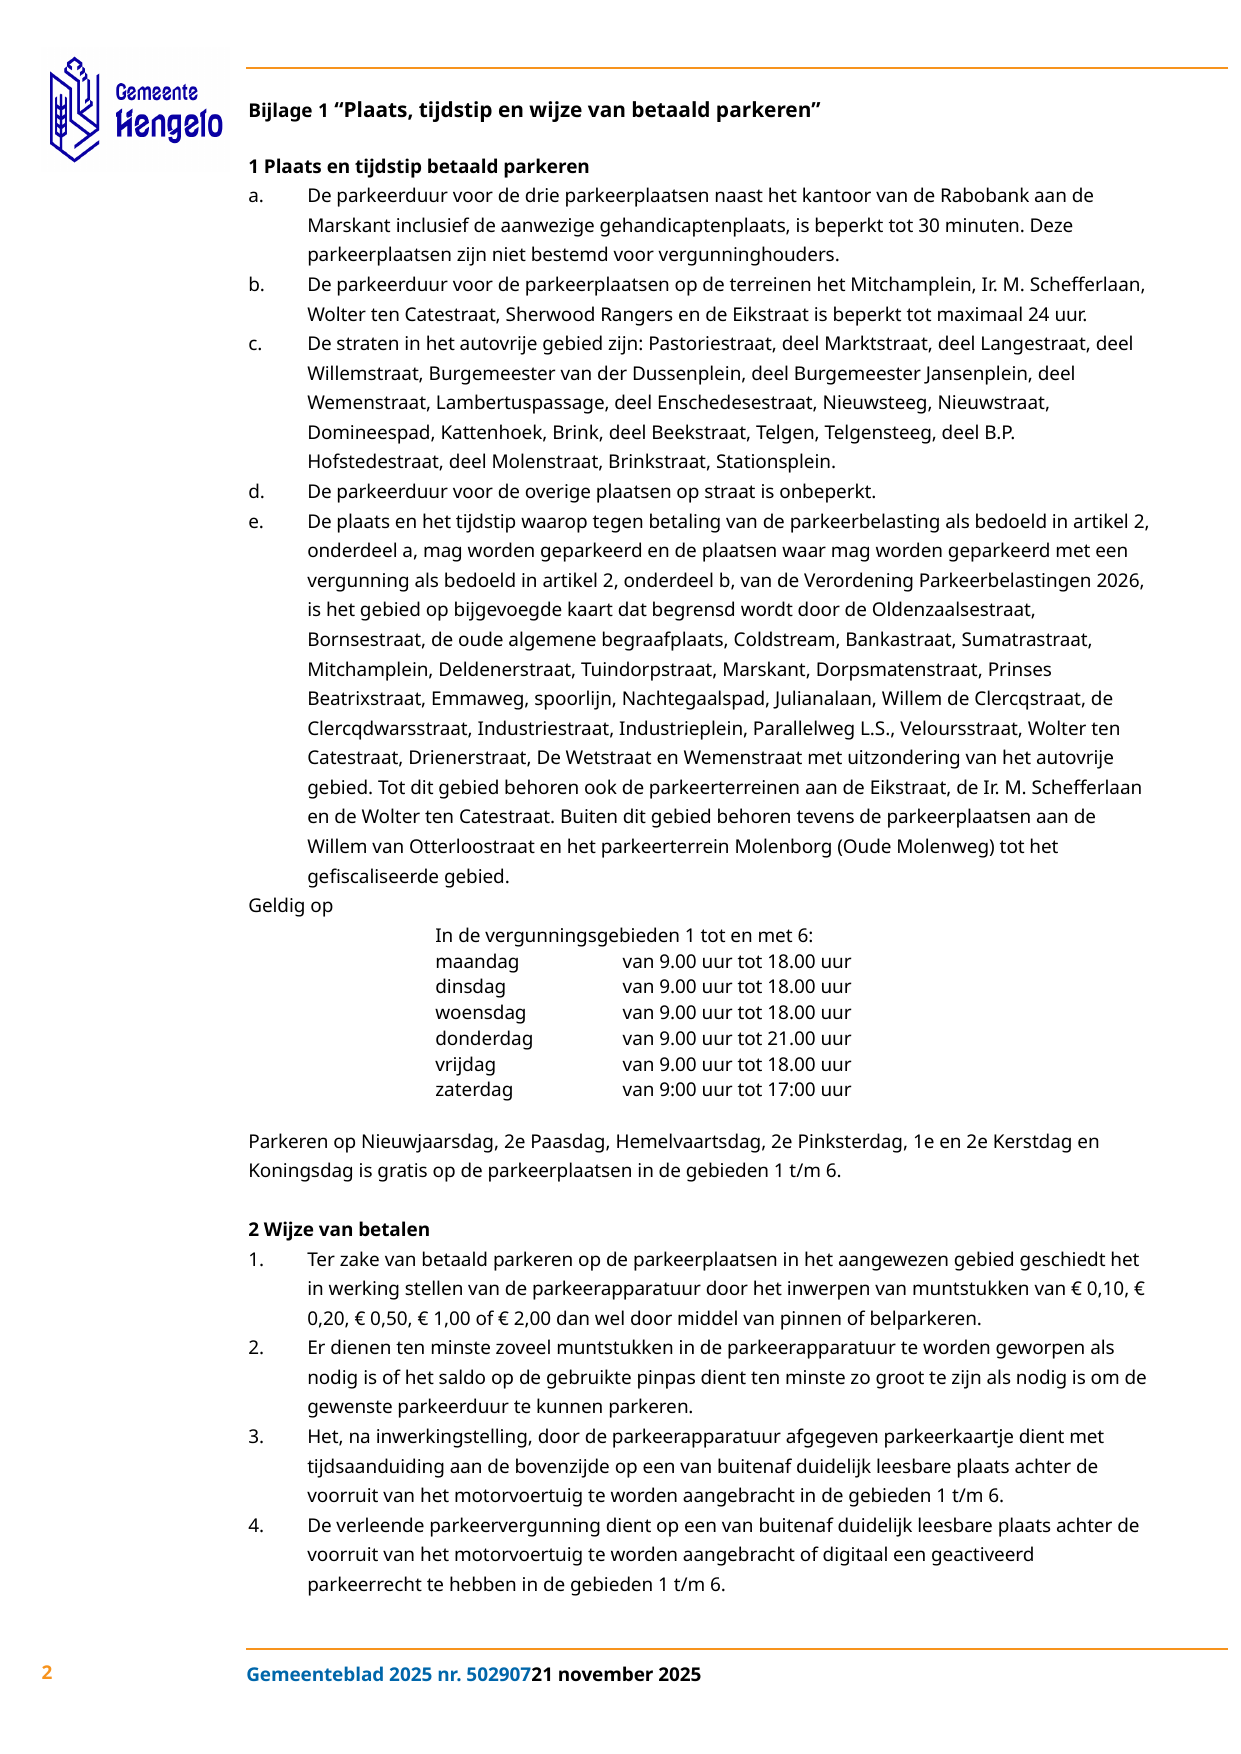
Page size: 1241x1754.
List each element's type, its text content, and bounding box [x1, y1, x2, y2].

table_cell dinsdag [435, 974, 622, 999]
list Ter zake van betaald parkeren op de parkeerplaatsen in het aangewezen gebied geschiedt het in werking stellen van de parkeerapparatuur door het inwerpen van muntstukken van € 0,10, € 0,20, € 0,50, € 1,00 of € 2,00 dan wel door middel van pinnen of belparkeren. [248, 1246, 1152, 1331]
table_cell van 9.00 uur tot 18.00 uur [623, 1051, 1152, 1077]
list De parkeerduur voor de parkeerplaatsen op de terreinen het Mitchamplein, Ir. M. Schefferlaan, Wolter ten Catestraat, Sherwood Rangers en de Eikstraat is beperkt tot maximaal 24 uur. [248, 271, 1152, 327]
table_cell van 9.00 uur tot 18.00 uur [623, 974, 1152, 999]
table_cell van 9.00 uur tot 21.00 uur [623, 1025, 1152, 1051]
text 1 Plaats en tijdstip betaald parkeren [248, 153, 1152, 179]
table_cell van 9:00 uur tot 17:00 uur [623, 1077, 1152, 1102]
list Er dienen ten minste zoveel muntstukken in de parkeerapparatuur te worden geworpen als nodig is of het saldo op de gebruikte pinpas dient ten minste zo groot te zijn als nodig is om de gewenste parkeerduur te kunnen parkeren. [248, 1334, 1152, 1419]
text Bijlage 1 “Plaats, tijdstip en wijze van betaald parkeren” [248, 95, 1152, 123]
table_cell zaterdag [435, 1077, 622, 1102]
table_cell woensdag [435, 999, 622, 1025]
list De verleende parkeervergunning dient op een van buitenaf duidelijk leesbare plaats achter de voorruit van het motorvoertuig te worden aangebracht of digitaal een geactiveerd parkeerrecht te hebben in de gebieden 1 t/m 6. [248, 1512, 1152, 1597]
table_cell [248, 948, 435, 974]
table_cell maandag [435, 948, 622, 974]
list De straten in het autovrije gebied zijn: Pastoriestraat, deel Marktstraat, deel Langestraat, deel Willemstraat, Burgemeester van der Dussenplein, deel Burgemeester Jansenplein, deel Wemenstraat, Lambertuspassage, deel Enschedesestraat, Nieuwsteeg, Nieuwstraat, Domineespad, Kattenhoek, Brink, deel Beekstraat, Telgen, Telgensteeg, deel B.P. Hofstedestraat, deel Molenstraat, Brinkstraat, Stationsplein. [248, 330, 1152, 474]
table_cell [248, 999, 435, 1025]
list De plaats en het tijdstip waarop tegen betaling van de parkeerbelasting als bedoeld in artikel 2, onderdeel a, mag worden geparkeerd en de plaatsen waar mag worden geparkeerd met een vergunning als bedoeld in artikel 2, onderdeel b, van de Verordening Parkeerbelastingen 2026, is het gebied op bijgevoegde kaart dat begrensd wordt door de Oldenzaalsestraat, Bornsestraat, de oude algemene begraafplaats, Coldstream, Bankastraat, Sumatrastraat, Mitchamplein, Deldenerstraat, Tuindorpstraat, Marskant, Dorpsmatenstraat, Prinses Beatrixstraat, Emmaweg, spoorlijn, Nachtegaalspad, Julianalaan, Willem de Clercqstraat, de Clercqdwarsstraat, Industriestraat, Industrieplein, Parallelweg L.S., Veloursstraat, Wolter ten Catestraat, Drienerstraat, De Wetstraat en Wemenstraat met uitzondering van het autovrije gebied. Tot dit gebied behoren ook de parkeerterreinen aan de Eikstraat, de Ir. M. Schefferlaan en de Wolter ten Catestraat. Buiten dit gebied behoren tevens de parkeerplaatsen aan de Willem van Otterloostraat en het parkeerterrein Molenborg (Oude Molenweg) tot het gefiscaliseerde gebied. [248, 508, 1152, 889]
table_cell van 9.00 uur tot 18.00 uur [623, 999, 1152, 1025]
table_cell vrijdag [435, 1051, 622, 1077]
list De parkeerduur voor de overige plaatsen op straat is onbeperkt. [248, 478, 1152, 504]
list De parkeerduur voor de drie parkeerplaatsen naast het kantoor van de Rabobank aan de Marskant inclusief de aanwezige gehandicaptenplaats, is beperkt tot 30 minuten. Deze parkeerplaatsen zijn niet bestemd voor vergunninghouders. [248, 182, 1152, 267]
table_cell [248, 974, 435, 999]
text 2 Wijze van betalen [248, 1216, 1152, 1242]
table_cell [435, 1102, 1152, 1128]
table_cell [248, 1051, 435, 1077]
table_cell [248, 1077, 435, 1102]
table_header [248, 922, 435, 948]
table_cell van 9.00 uur tot 18.00 uur [623, 948, 1152, 974]
table_cell donderdag [435, 1025, 622, 1051]
table_header In de vergunningsgebieden 1 tot en met 6: [435, 922, 1152, 948]
table_cell [248, 1102, 435, 1128]
text Geldig op [248, 892, 1152, 918]
picture [41, 47, 231, 172]
list Het, na inwerkingstelling, door de parkeerapparatuur afgegeven parkeerkaartje dient met tijdsaanduiding aan de bovenzijde op een van buitenaf duidelijk leesbare plaats achter de voorruit van het motorvoertuig te worden aangebracht in de gebieden 1 t/m 6. [248, 1423, 1152, 1508]
table_cell Parkeren op Nieuwjaarsdag, 2e Paasdag, Hemelvaartsdag, 2e Pinksterdag, 1e en 2e Kerstdag en Koningsdag is gratis op de parkeerplaatsen in de gebieden 1 t/m 6. [248, 1128, 1152, 1183]
table_cell [248, 1025, 435, 1051]
